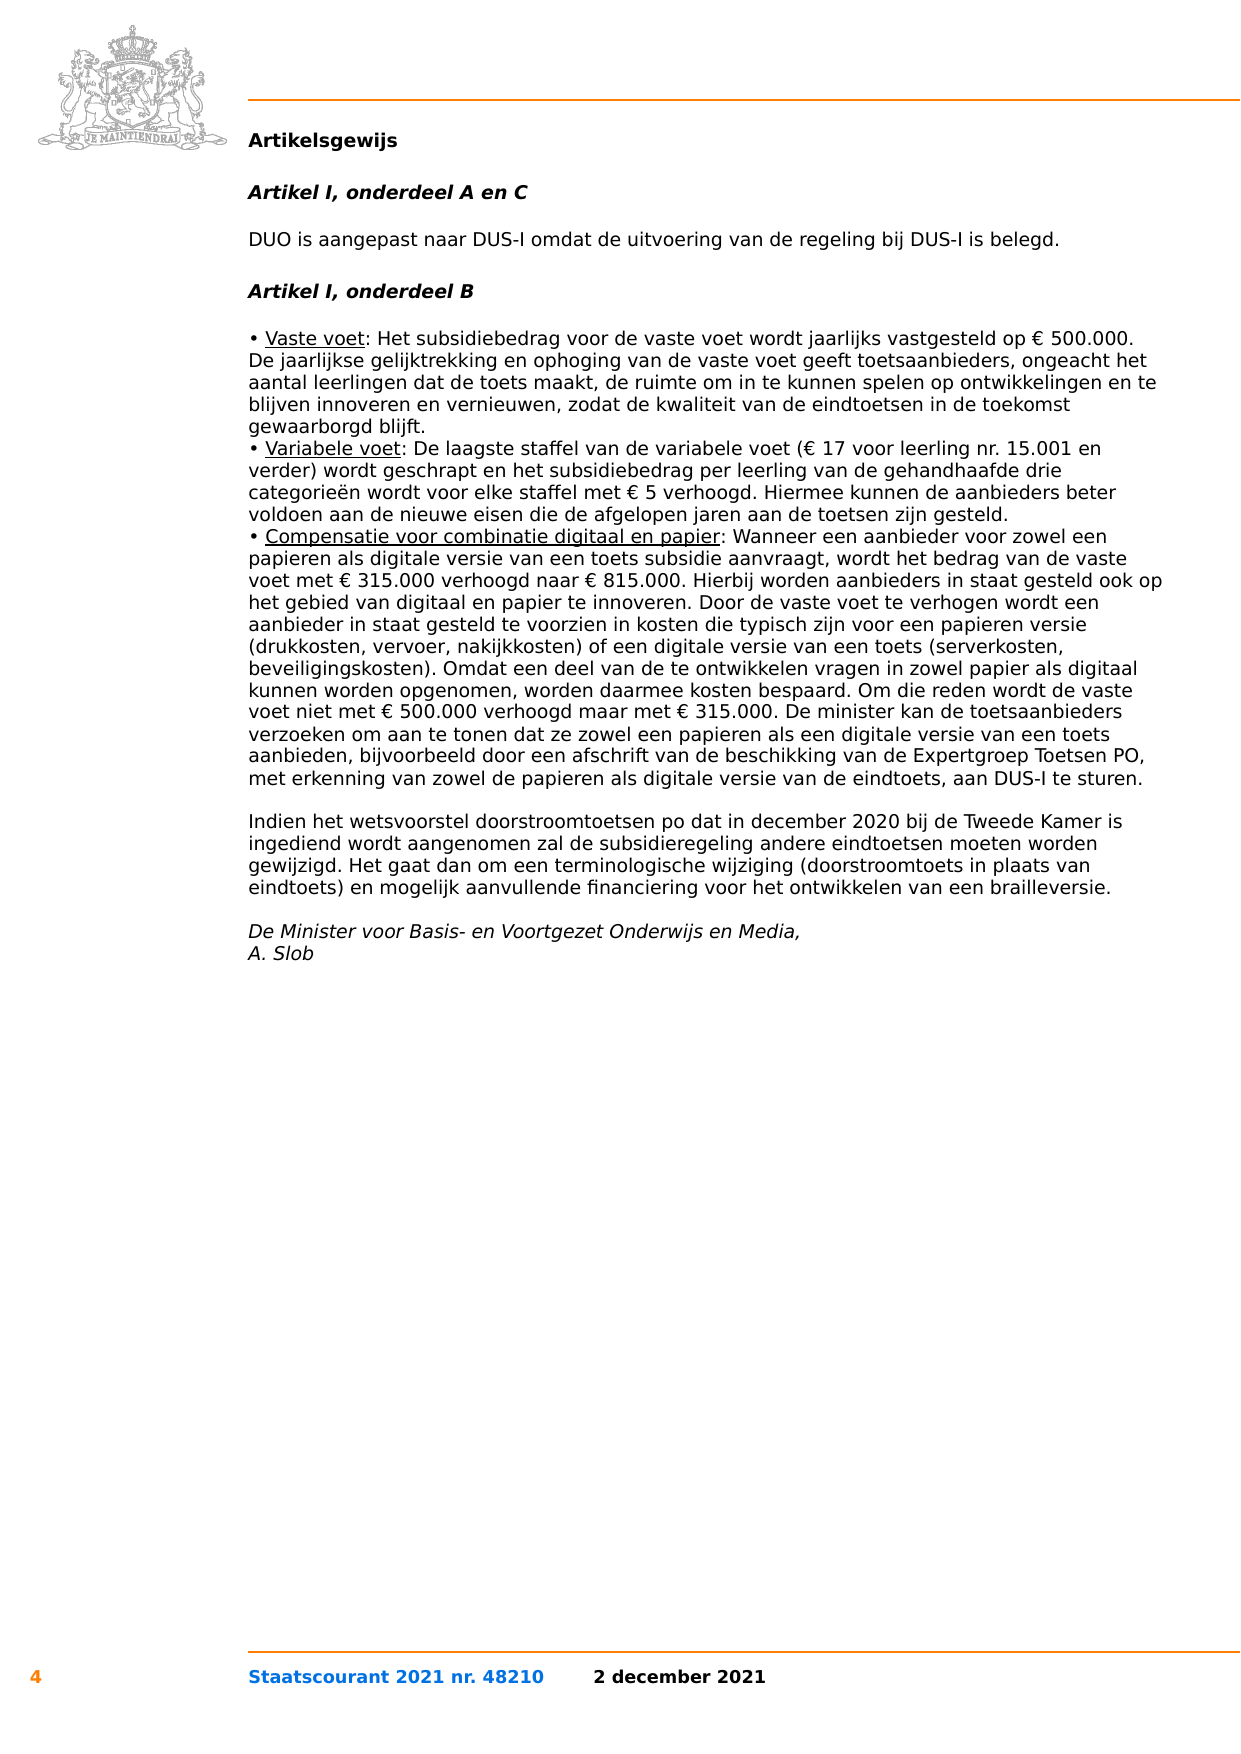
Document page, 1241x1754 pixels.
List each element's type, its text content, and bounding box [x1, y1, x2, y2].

picture [38, 25, 227, 150]
text • Compensatie voor combinatie digitaal en papier: Wanneer een aanbieder voor zowel een papieren als digitale versie van een toets subsidie aanvraagt, wordt het bedrag van de vaste voet met € 315.000 verhoogd naar € 815.000. Hierbij worden aanbieders in staat gesteld ook op het gebied van digitaal en papier te innoveren. Door de vaste voet te verhogen wordt een aanbieder in staat gesteld te voorzien in kosten die typisch zijn voor een papieren versie (drukkosten, vervoer, nakijkkosten) of een digitale versie van een toets (serverkosten, beveiligingskosten). Omdat een deel van de te ontwikkelen vragen in zowel papier als digitaal kunnen worden opgenomen, worden daarmee kosten bespaard. Om die reden wordt de vaste voet niet met € 500.000 verhoogd maar met € 315.000. De minister kan de toetsaanbieders verzoeken om aan te tonen dat ze zowel een papieren als een digitale versie van een toets aanbieden, bijvoorbeeld door een afschrift van de beschikking van de Expertgroep Toetsen PO, met erkenning van zowel de papieren als digitale versie van de eindtoets, aan DUS-I te sturen. [248, 526, 1163, 789]
subtitle Artikelsgewijs [248, 130, 1163, 152]
subtitle Artikel I, onderdeel A en C [248, 182, 1163, 204]
text • Variabele voet: De laagste staffel van de variabele voet (€ 17 voor leerling nr. 15.001 en verder) wordt geschrapt en het subsidiebedrag per leerling van de gehandhaafde drie categorieën wordt voor elke staffel met € 5 verhoogd. Hiermee kunnen de aanbieders beter voldoen aan de nieuwe eisen die de afgelopen jaren aan de toetsen zijn gesteld. [248, 438, 1163, 526]
text DUO is aangepast naar DUS-I omdat de uitvoering van de regeling bij DUS-I is belegd. [248, 229, 1163, 251]
text De Minister voor Basis- en Voortgezet Onderwijs en Media, A. Slob [248, 921, 1163, 965]
subtitle Artikel I, onderdeel B [248, 281, 1163, 303]
text Indien het wetsvoorstel doorstroomtoetsen po dat in december 2020 bij de Tweede Kamer is ingediend wordt aangenomen zal de subsidieregeling andere eindtoetsen moeten worden gewijzigd. Het gaat dan om een terminologische wijziging (doorstroomtoets in plaats van eindtoets) en mogelijk aanvullende financiering voor het ontwikkelen van een brailleversie. [248, 811, 1163, 899]
text • Vaste voet: Het subsidiebedrag voor de vaste voet wordt jaarlijks vastgesteld op € 500.000. De jaarlijkse gelijktrekking en ophoging van de vaste voet geeft toetsaanbieders, ongeacht het aantal leerlingen dat de toets maakt, de ruimte om in te kunnen spelen op ontwikkelingen en te blijven innoveren en vernieuwen, zodat de kwaliteit van de eindtoetsen in de toekomst gewaarborgd blijft. [248, 328, 1163, 438]
